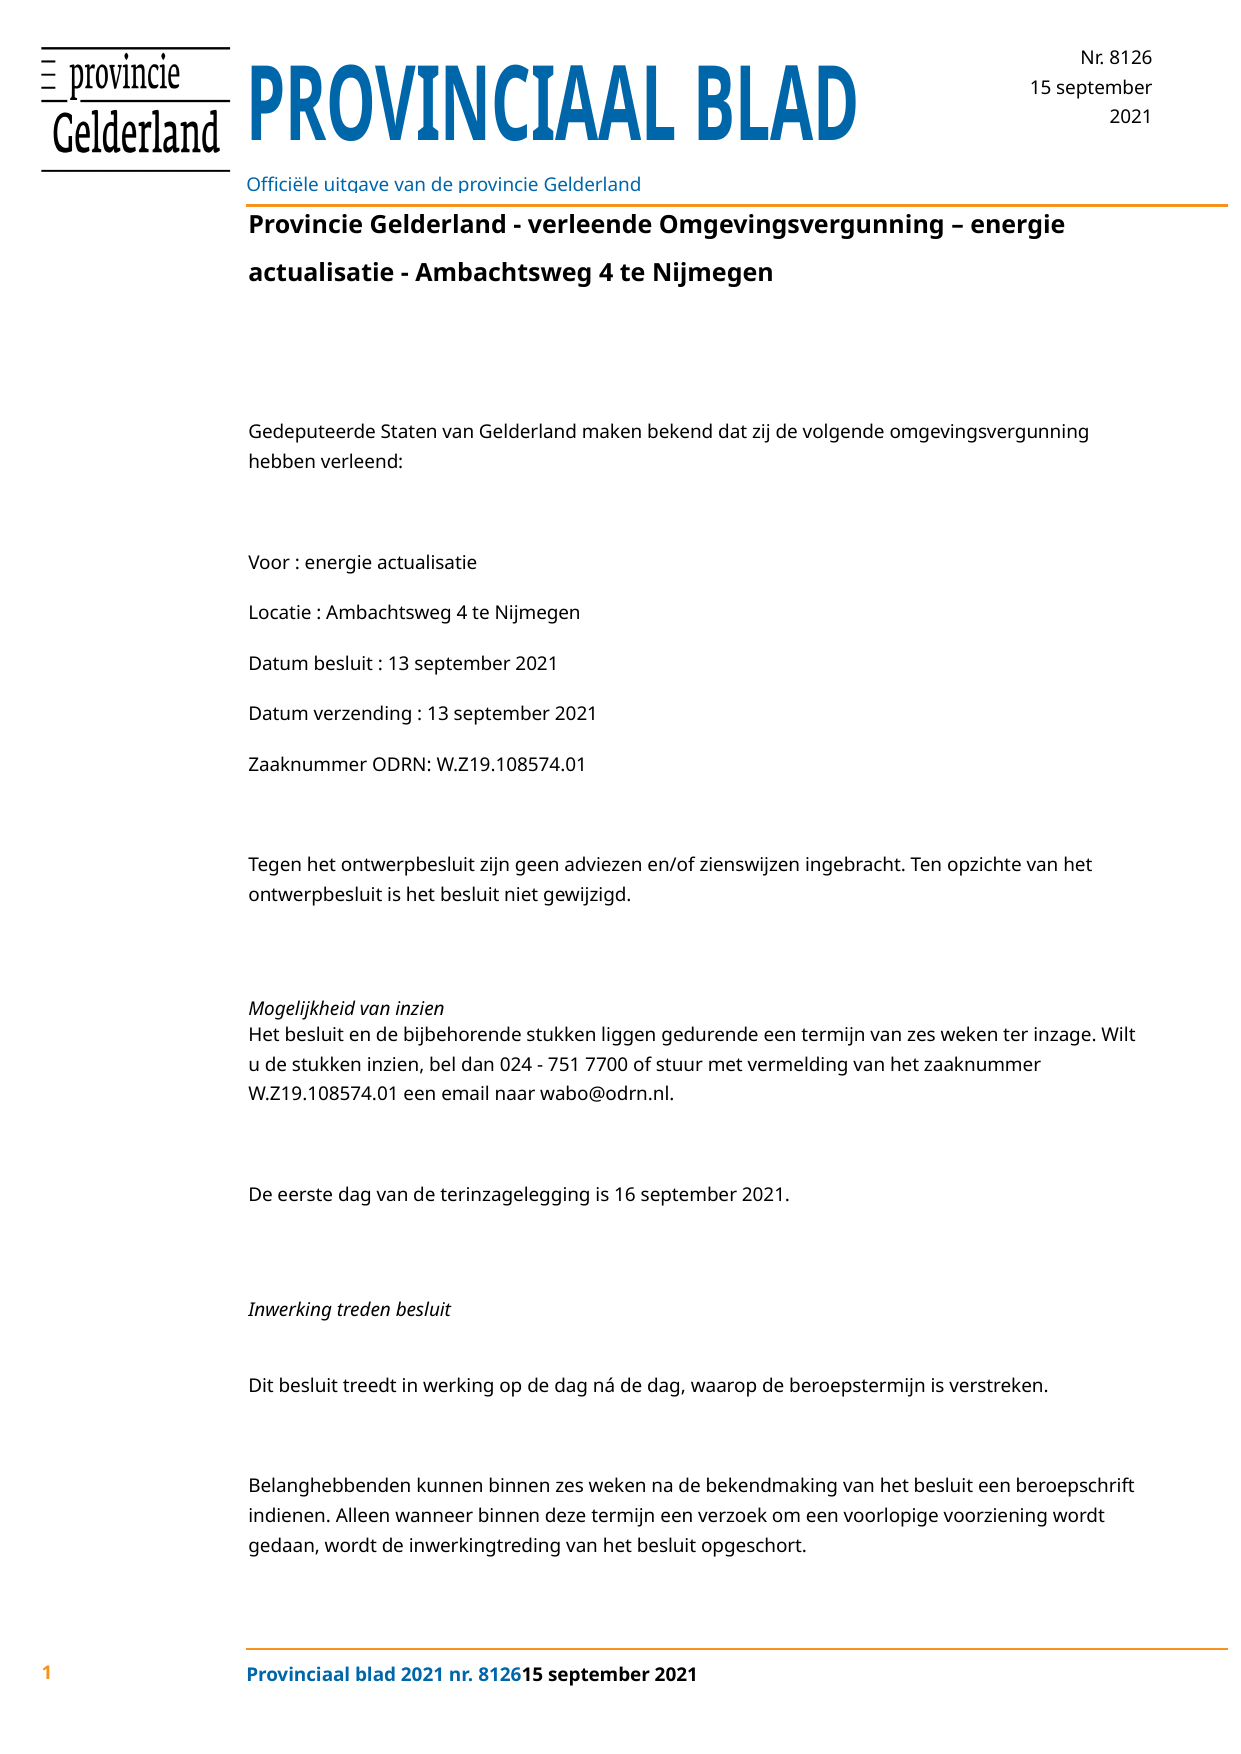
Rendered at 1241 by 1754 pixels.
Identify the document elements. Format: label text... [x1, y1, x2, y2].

text Zaaknummer ODRN: W.Z19.108574.01 [248, 751, 1152, 777]
text Locatie : Ambachtsweg 4 te Nijmegen [248, 599, 1152, 625]
text Het besluit en de bijbehorende stukken liggen gedurende een termijn van zes weken ter inzage. Wilt u de stukken inzien, bel dan 024 - 751 7700 of stuur met vermelding van het zaaknummer W.Z19.108574.01 een email naar wabo@odrn.nl. [248, 1021, 1152, 1106]
text De eerste dag van de terinzagelegging is 16 september 2021. [248, 1181, 1152, 1207]
text Datum verzending : 13 september 2021 [248, 700, 1152, 726]
text Voor : energie actualisatie [248, 549, 1152, 575]
text Mogelijkheid van inzien [248, 996, 1152, 1021]
text Inwerking treden besluit [248, 1296, 1152, 1321]
text Gedeputeerde Staten van Gelderland maken bekend dat zij de volgende omgevingsvergunning hebben verleend: [248, 419, 1152, 474]
text Provincie Gelderland - verleende Omgevingsvergunning – energie actualisatie - Ambachtsweg 4 te Nijmegen [248, 207, 1152, 288]
text Datum besluit : 13 september 2021 [248, 650, 1152, 676]
text Dit besluit treedt in werking op de dag ná de dag, waarop de beroepstermijn is verstreken. [248, 1372, 1152, 1398]
text Tegen het ontwerpbesluit zijn geen adviezen en/of zienswijzen ingebracht. Ten opzichte van het ontwerpbesluit is het besluit niet gewijzigd. [248, 852, 1152, 907]
picture [41, 47, 231, 172]
text Belanghebbenden kunnen binnen zes weken na de bekendmaking van het besluit een beroepschrift indienen. Alleen wanneer binnen deze termijn een verzoek om een voorlopige voorziening wordt gedaan, wordt de inwerkingtreding van het besluit opgeschort. [248, 1473, 1152, 1558]
